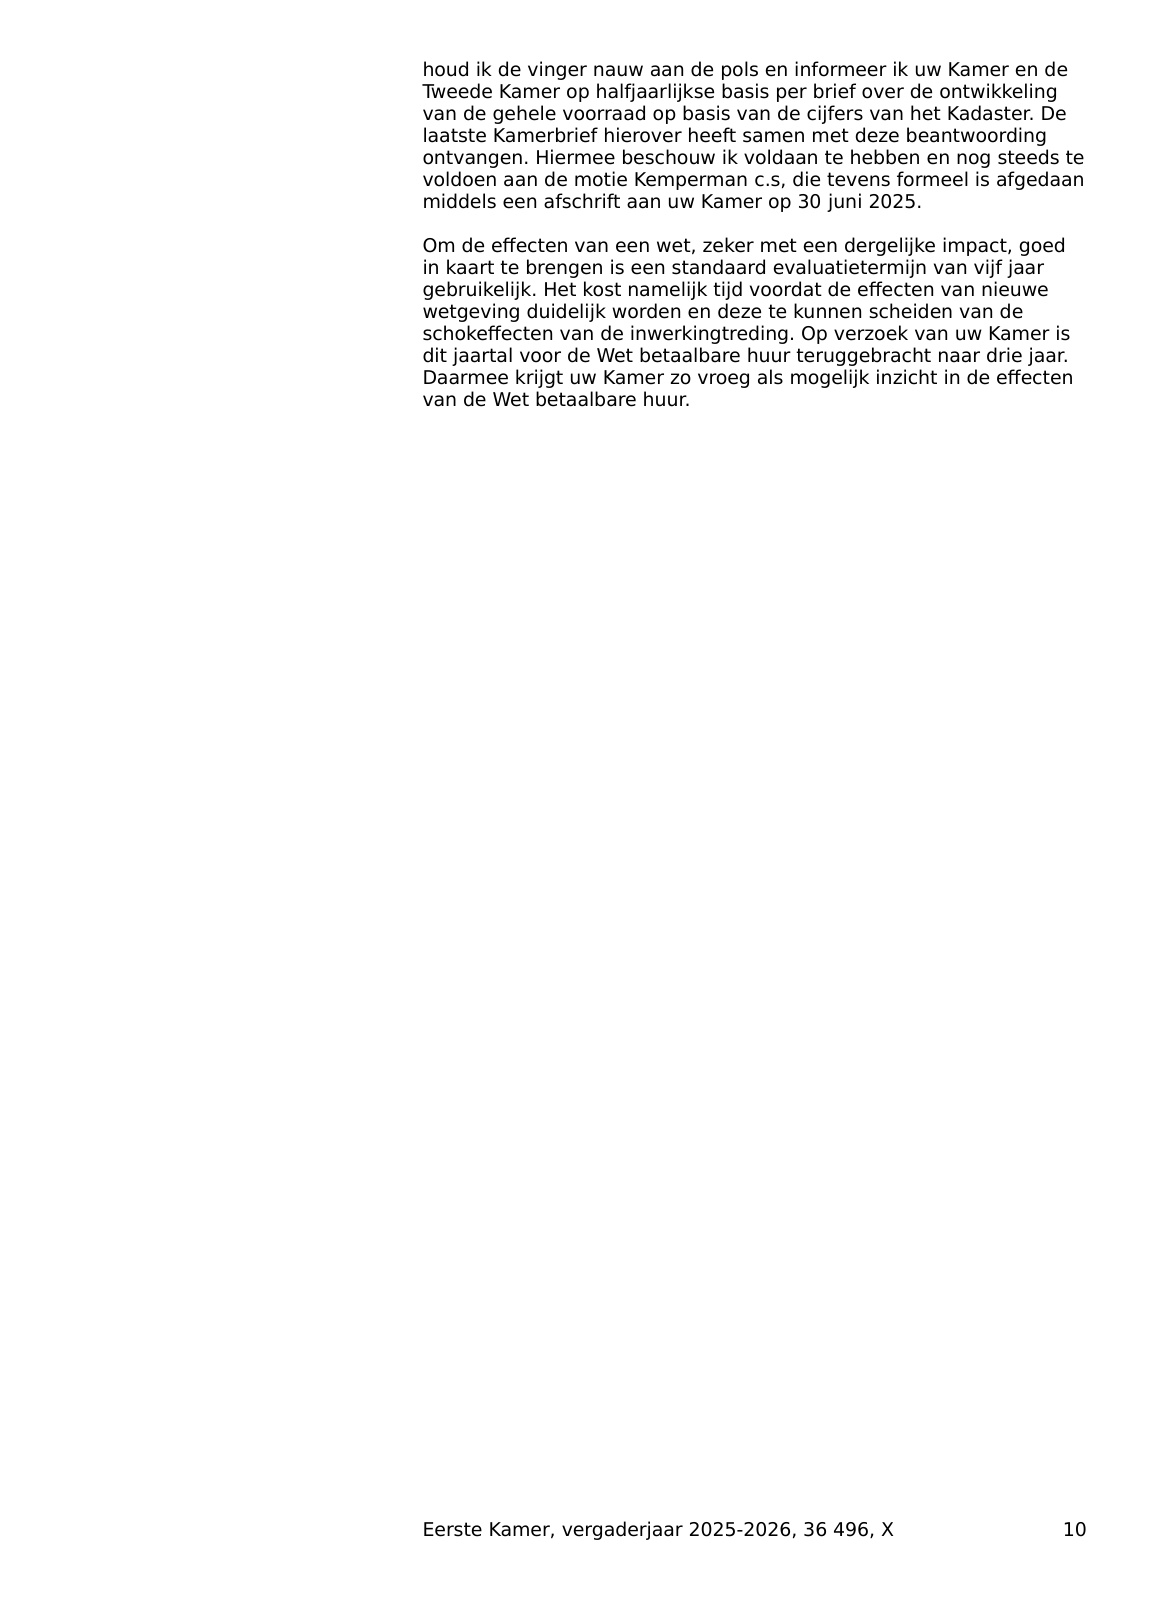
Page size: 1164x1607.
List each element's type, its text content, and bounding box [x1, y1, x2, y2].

text Om de effecten van een wet, zeker met een dergelijke impact, goed in kaart te brengen is een standaard evaluatietermijn van vijf jaar gebruikelijk. Het kost namelijk tijd voordat de effecten van nieuwe wetgeving duidelijk worden en deze te kunnen scheiden van de schokeffecten van de inwerkingtreding. Op verzoek van uw Kamer is dit jaartal voor de Wet betaalbare huur teruggebracht naar drie jaar. Daarmee krijgt uw Kamer zo vroeg als mogelijk inzicht in de effecten van de Wet betaalbare huur. [422, 235, 1087, 411]
text houd ik de vinger nauw aan de pols en informeer ik uw Kamer en de Tweede Kamer op halfjaarlijkse basis per brief over de ontwikkeling van de gehele voorraad op basis van de cijfers van het Kadaster. De laatste Kamerbrief hierover heeft samen met deze beantwoording ontvangen. Hiermee beschouw ik voldaan te hebben en nog steeds te voldoen aan de motie Kemperman c.s, die tevens formeel is afgedaan middels een afschrift aan uw Kamer op 30 juni 2025. [422, 59, 1087, 213]
